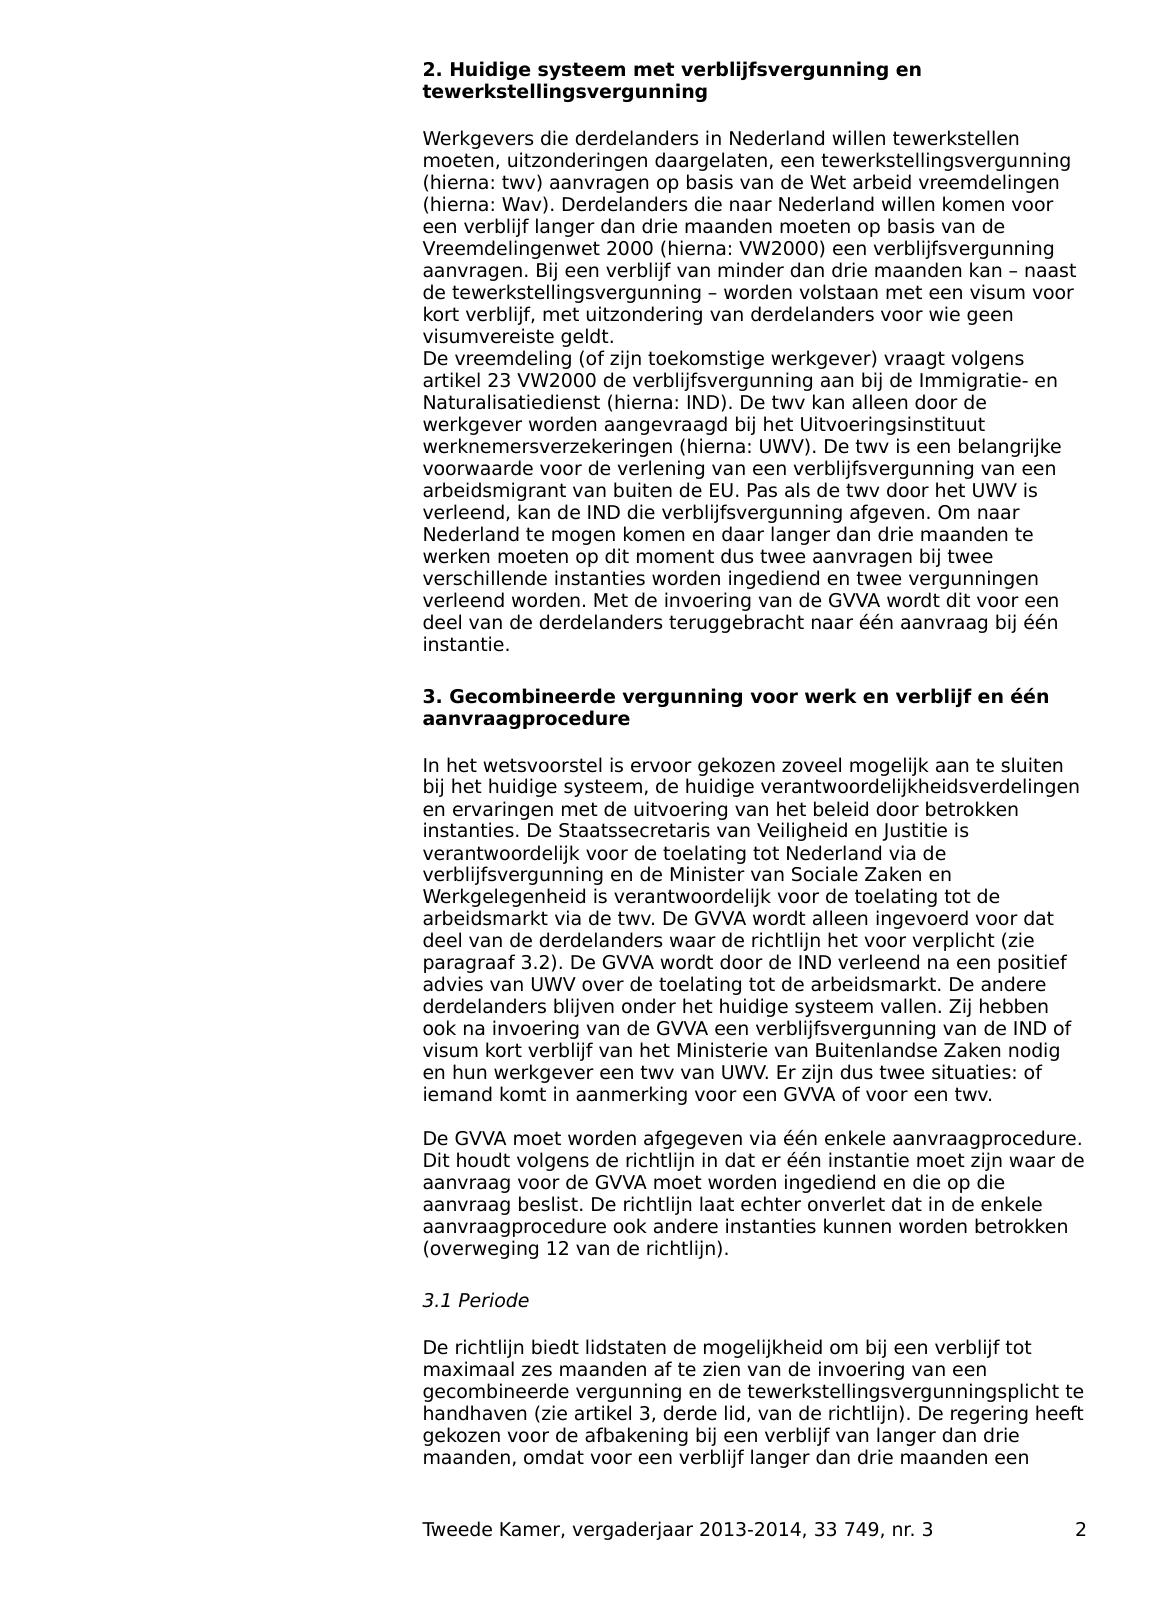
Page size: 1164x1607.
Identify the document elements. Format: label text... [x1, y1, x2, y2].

text Werkgevers die derdelanders in Nederland willen tewerkstellen moeten, uitzonderingen daargelaten, een tewerkstellingsvergunning (hierna: twv) aanvragen op basis van de Wet arbeid vreemdelingen (hierna: Wav). Derdelanders die naar Nederland willen komen voor een verblijf langer dan drie maanden moeten op basis van de Vreemdelingenwet 2000 (hierna: VW2000) een verblijfsvergunning aanvragen. Bij een verblijf van minder dan drie maanden kan – naast de tewerkstellingsvergunning – worden volstaan met een visum voor kort verblijf, met uitzondering van derdelanders voor wie geen visumvereiste geldt. [422, 128, 1087, 348]
text De GVVA moet worden afgegeven via één enkele aanvraagprocedure. Dit houdt volgens de richtlijn in dat er één instantie moet zijn waar de aanvraag voor de GVVA moet worden ingediend en die op die aanvraag beslist. De richtlijn laat echter onverlet dat in de enkele aanvraagprocedure ook andere instanties kunnen worden betrokken (overweging 12 van de richtlijn). [422, 1128, 1087, 1260]
text De richtlijn biedt lidstaten de mogelijkheid om bij een verblijf tot maximaal zes maanden af te zien van de invoering van een gecombineerde vergunning en de tewerkstellingsvergunningsplicht te handhaven (zie artikel 3, derde lid, van de richtlijn). De regering heeft gekozen voor de afbakening bij een verblijf van langer dan drie maanden, omdat voor een verblijf langer dan drie maanden een [422, 1337, 1087, 1469]
subtitle 2. Huidige systeem met verblijfsvergunning en tewerkstellingsvergunning [422, 59, 1087, 103]
subtitle 3.1 Periode [422, 1290, 1087, 1312]
subtitle 3. Gecombineerde vergunning voor werk en verblijf en één aanvraagprocedure [422, 686, 1087, 729]
text De vreemdeling (of zijn toekomstige werkgever) vraagt volgens artikel 23 VW2000 de verblijfsvergunning aan bij de Immigratie- en Naturalisatiedienst (hierna: IND). De twv kan alleen door de werkgever worden aangevraagd bij het Uitvoeringsinstituut werknemersverzekeringen (hierna: UWV). De twv is een belangrijke voorwaarde voor de verlening van een verblijfsvergunning van een arbeidsmigrant van buiten de EU. Pas als de twv door het UWV is verleend, kan de IND die verblijfsvergunning afgeven. Om naar Nederland te mogen komen en daar langer dan drie maanden te werken moeten op dit moment dus twee aanvragen bij twee verschillende instanties worden ingediend en twee vergunningen verleend worden. Met de invoering van de GVVA wordt dit voor een deel van de derdelanders teruggebracht naar één aanvraag bij één instantie. [422, 348, 1087, 656]
text In het wetsvoorstel is ervoor gekozen zoveel mogelijk aan te sluiten bij het huidige systeem, de huidige verantwoordelijkheidsverdelingen en ervaringen met de uitvoering van het beleid door betrokken instanties. De Staatssecretaris van Veiligheid en Justitie is verantwoordelijk voor de toelating tot Nederland via de verblijfsvergunning en de Minister van Sociale Zaken en Werkgelegenheid is verantwoordelijk voor de toelating tot de arbeidsmarkt via de twv. De GVVA wordt alleen ingevoerd voor dat deel van de derdelanders waar de richtlijn het voor verplicht (zie paragraaf 3.2). De GVVA wordt door de IND verleend na een positief advies van UWV over de toelating tot de arbeidsmarkt. De andere derdelanders blijven onder het huidige systeem vallen. Zij hebben ook na invoering van de GVVA een verblijfsvergunning van de IND of visum kort verblijf van het Ministerie van Buitenlandse Zaken nodig en hun werkgever een twv van UWV. Er zijn dus twee situaties: of iemand komt in aanmerking voor een GVVA of voor een twv. [422, 754, 1087, 1106]
